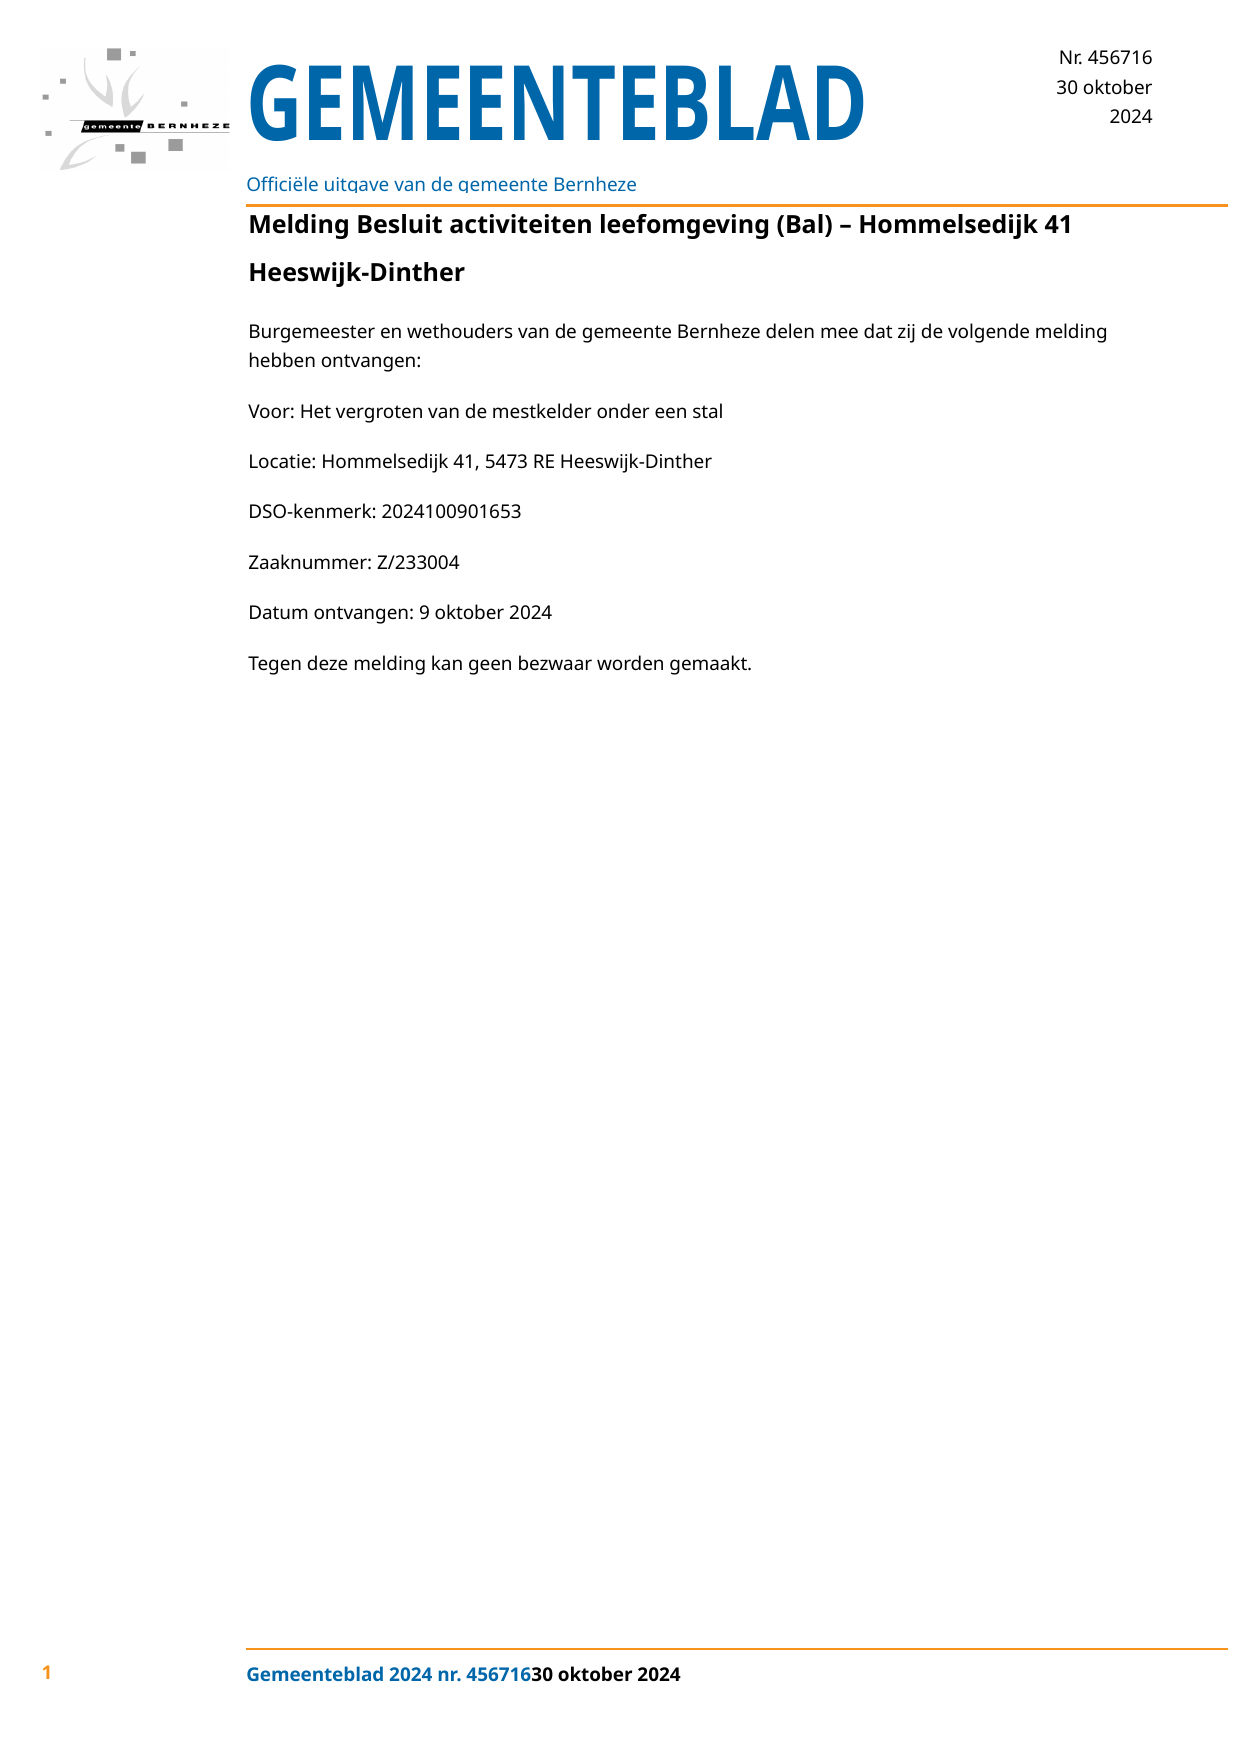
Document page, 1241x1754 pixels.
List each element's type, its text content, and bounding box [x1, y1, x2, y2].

text Zaaknummer: Z/233004 [248, 549, 1152, 575]
text Tegen deze melding kan geen bezwaar worden gemaakt. [248, 650, 1152, 676]
text Melding Besluit activiteiten leefomgeving (Bal) – Hommelsedijk 41 Heeswijk-Dinther [248, 207, 1152, 288]
text Voor: Het vergroten van de mestkelder onder een stal [248, 398, 1152, 424]
text Burgemeester en wethouders van de gemeente Bernheze delen mee dat zij de volgende melding hebben ontvangen: [248, 318, 1152, 373]
picture [41, 47, 231, 172]
text Datum ontvangen: 9 oktober 2024 [248, 599, 1152, 625]
text DSO-kenmerk: 2024100901653 [248, 499, 1152, 524]
text Locatie: Hommelsedijk 41, 5473 RE Heeswijk-Dinther [248, 448, 1152, 474]
